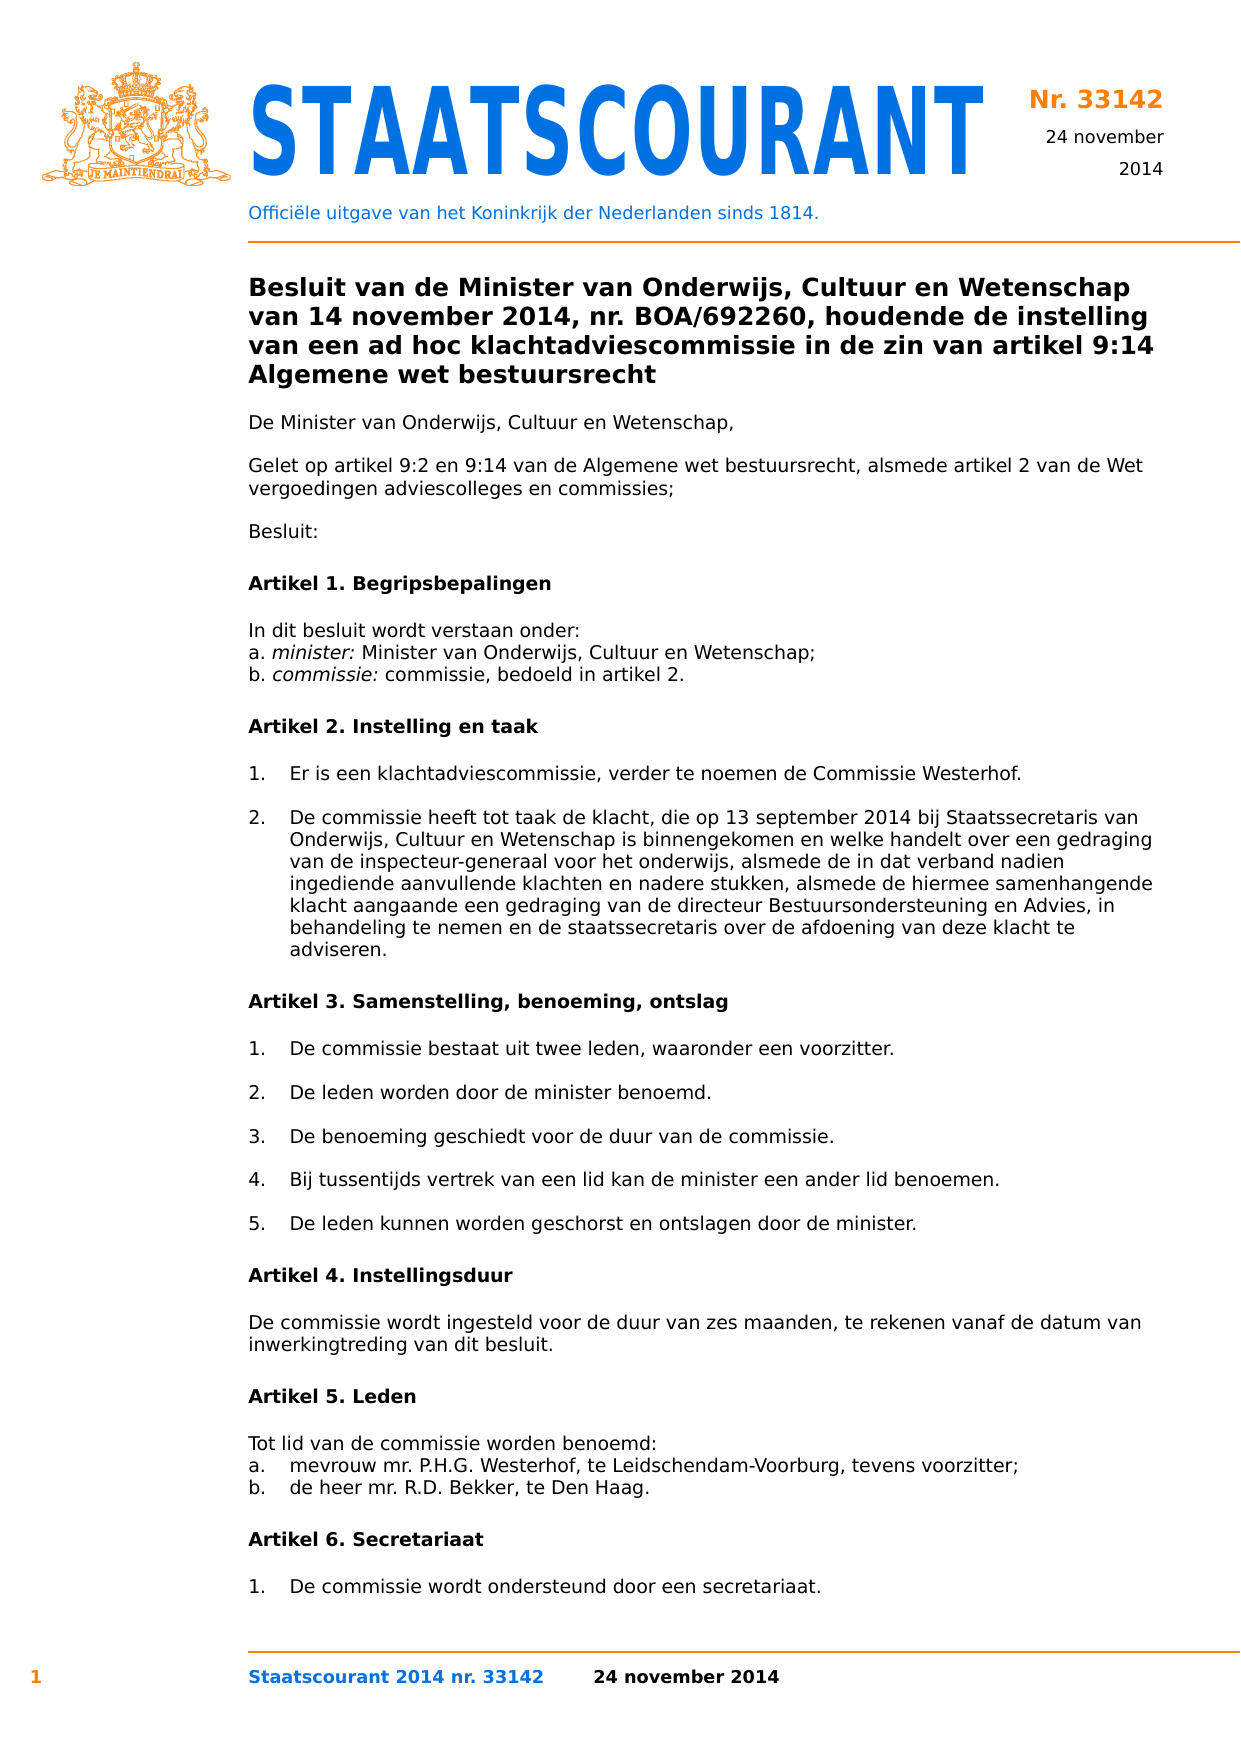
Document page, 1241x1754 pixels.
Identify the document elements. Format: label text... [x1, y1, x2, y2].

text De commissie wordt ingesteld voor de duur van zes maanden, te rekenen vanaf de datum van inwerkingtreding van dit besluit. [248, 1312, 1163, 1356]
subtitle Artikel 4. Instellingsduur [248, 1265, 1163, 1287]
table_header Nr. 33142 [998, 62, 1240, 121]
picture [41, 62, 231, 186]
table_cell 24 november [998, 121, 1240, 153]
table_cell 2014 [998, 153, 1240, 203]
text a. minister: Minister van Onderwijs, Cultuur en Wetenschap; [248, 642, 1163, 664]
text 4. Bij tussentijds vertrek van een lid kan de minister een ander lid benoemen. [248, 1169, 1163, 1191]
subtitle Artikel 6. Secretariaat [248, 1529, 1163, 1551]
text 3. De benoeming geschiedt voor de duur van de commissie. [248, 1126, 1163, 1147]
text 5. De leden kunnen worden geschorst en ontslagen door de minister. [248, 1213, 1163, 1235]
text 2. De leden worden door de minister benoemd. [248, 1082, 1163, 1104]
text Gelet op artikel 9:2 en 9:14 van de Algemene wet bestuursrecht, alsmede artikel 2 van de Wet vergoedingen adviescolleges en commissies; [248, 455, 1163, 499]
text In dit besluit wordt verstaan onder: [248, 620, 1163, 642]
text 1. Er is een klachtadviescommissie, verder te noemen de Commissie Westerhof. [248, 763, 1163, 785]
text 2. De commissie heeft tot taak de klacht, die op 13 september 2014 bij Staatssecretaris van Onderwijs, Cultuur en Wetenschap is binnengekomen en welke handelt over een gedraging van de inspecteur-generaal voor het onderwijs, alsmede de in dat verband nadien ingediende aanvullende klachten en nadere stukken, alsmede de hiermee samenhangende klacht aangaande een gedraging van de directeur Bestuursondersteuning en Advies, in behandeling te nemen en de staatssecretaris over de afdoening van deze klacht te adviseren. [248, 807, 1163, 961]
text b. de heer mr. R.D. Bekker, te Den Haag. [248, 1477, 1163, 1499]
text De Minister van Onderwijs, Cultuur en Wetenschap, [248, 412, 1163, 433]
subtitle Artikel 5. Leden [248, 1386, 1163, 1408]
table_cell Officiële uitgave van het Koninkrijk der Nederlanden sinds 1814. [248, 203, 1240, 241]
text Tot lid van de commissie worden benoemd: [248, 1433, 1163, 1455]
text a. mevrouw mr. P.H.G. Westerhof, te Leidschendam-Voorburg, tevens voorzitter; [248, 1455, 1163, 1477]
text Besluit: [248, 521, 1163, 543]
subtitle Besluit van de Minister van Onderwijs, Cultuur en Wetenschap van 14 november 2014, nr. BOA/692260, houdende de instelling van een ad hoc klachtadviescommissie in de zin van artikel 9:14 Algemene wet bestuursrecht [248, 273, 1163, 390]
table_header [25, 62, 248, 241]
table_header STAATSCOURANT [248, 62, 998, 203]
subtitle Artikel 1. Begripsbepalingen [248, 573, 1163, 595]
subtitle Artikel 2. Instelling en taak [248, 716, 1163, 738]
text 1. De commissie bestaat uit twee leden, waaronder een voorzitter. [248, 1038, 1163, 1060]
subtitle Artikel 3. Samenstelling, benoeming, ontslag [248, 991, 1163, 1013]
text 1. De commissie wordt ondersteund door een secretariaat. [248, 1576, 1163, 1598]
text b. commissie: commissie, bedoeld in artikel 2. [248, 664, 1163, 686]
